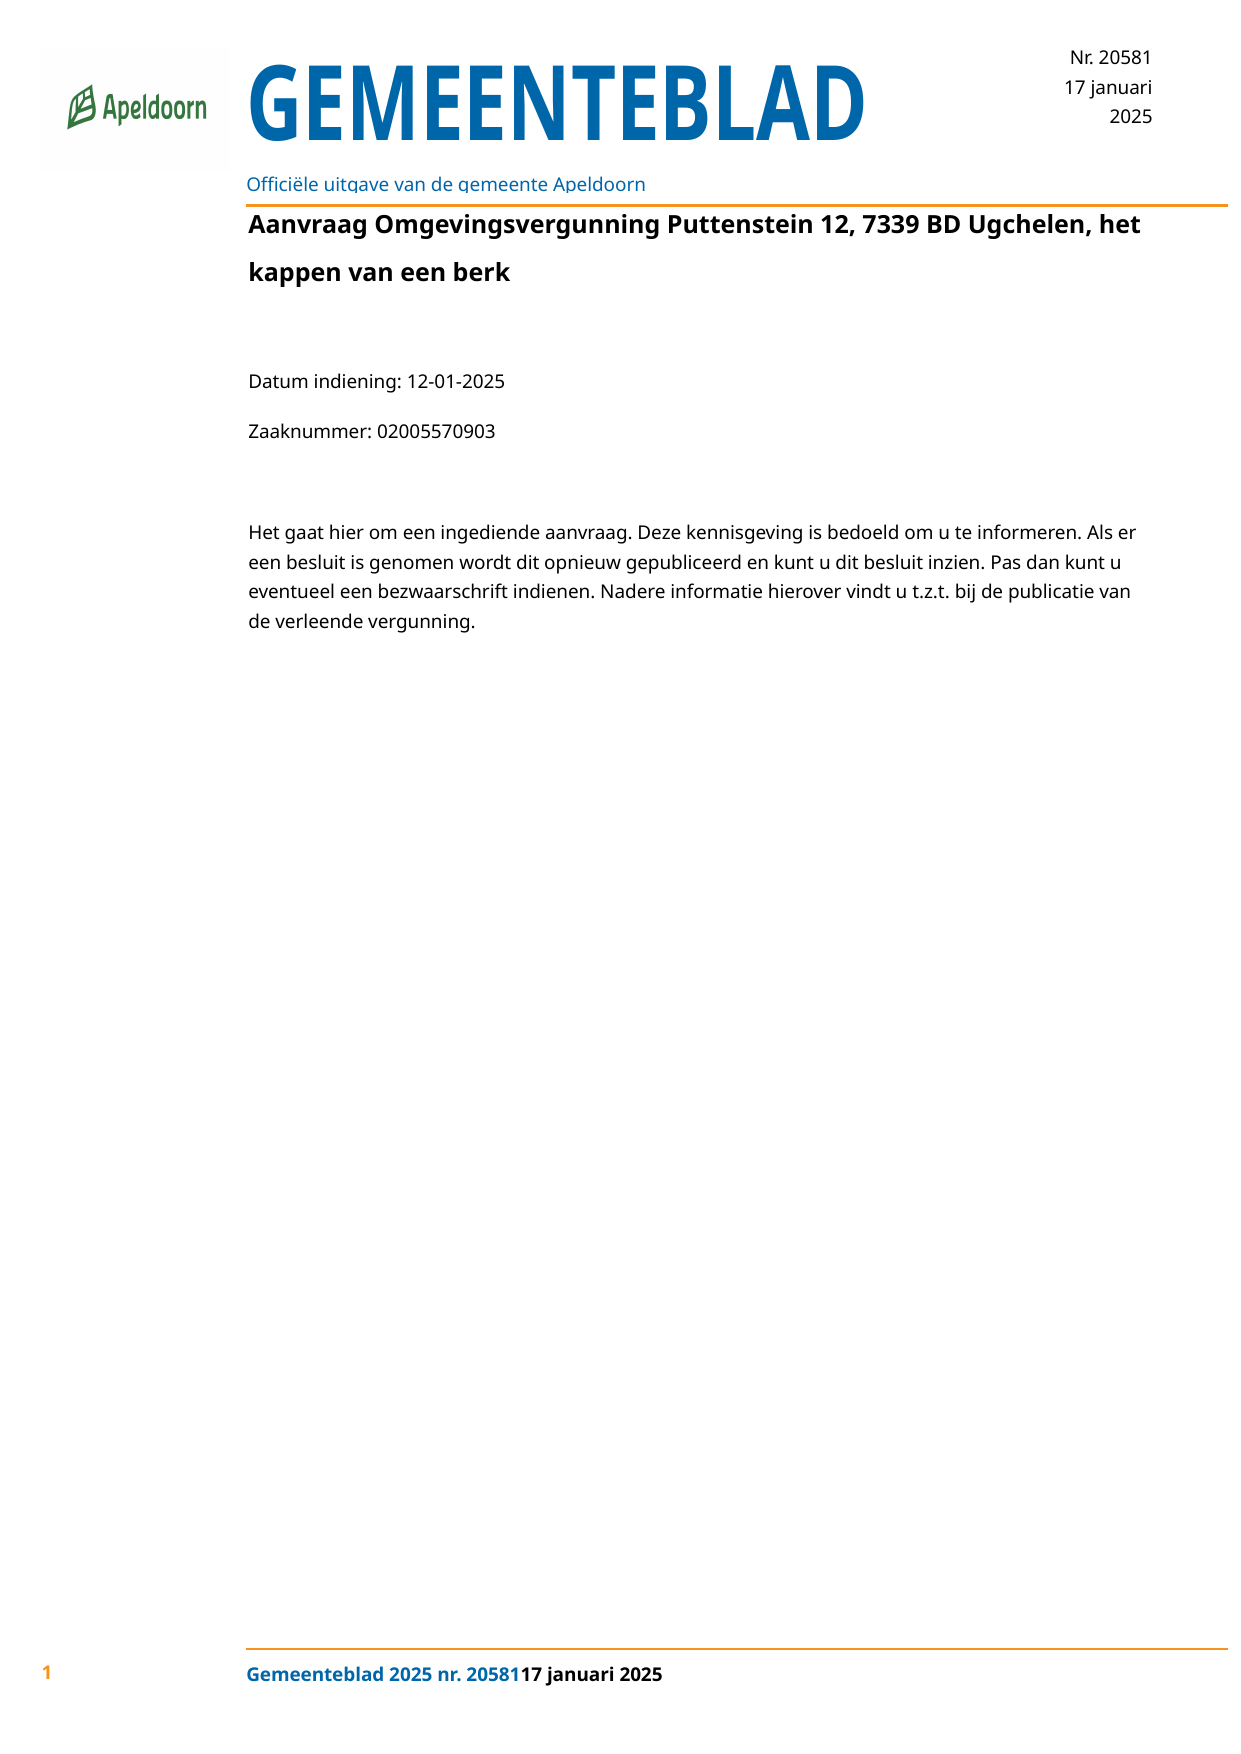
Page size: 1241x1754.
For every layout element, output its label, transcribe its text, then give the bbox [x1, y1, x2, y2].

text Aanvraag Omgevingsvergunning Puttenstein 12, 7339 BD Ugchelen, het kappen van een berk [248, 207, 1152, 288]
text Zaaknummer: 02005570903 [248, 419, 1152, 444]
text Datum indiening: 12-01-2025 [248, 368, 1152, 394]
picture [41, 47, 231, 172]
text Het gaat hier om een ingediende aanvraag. Deze kennisgeving is bedoeld om u te informeren. Als er een besluit is genomen wordt dit opnieuw gepubliceerd en kunt u dit besluit inzien. Pas dan kunt u eventueel een bezwaarschrift indienen. Nadere informatie hierover vindt u t.z.t. bij de publicatie van de verleende vergunning. [248, 519, 1152, 634]
